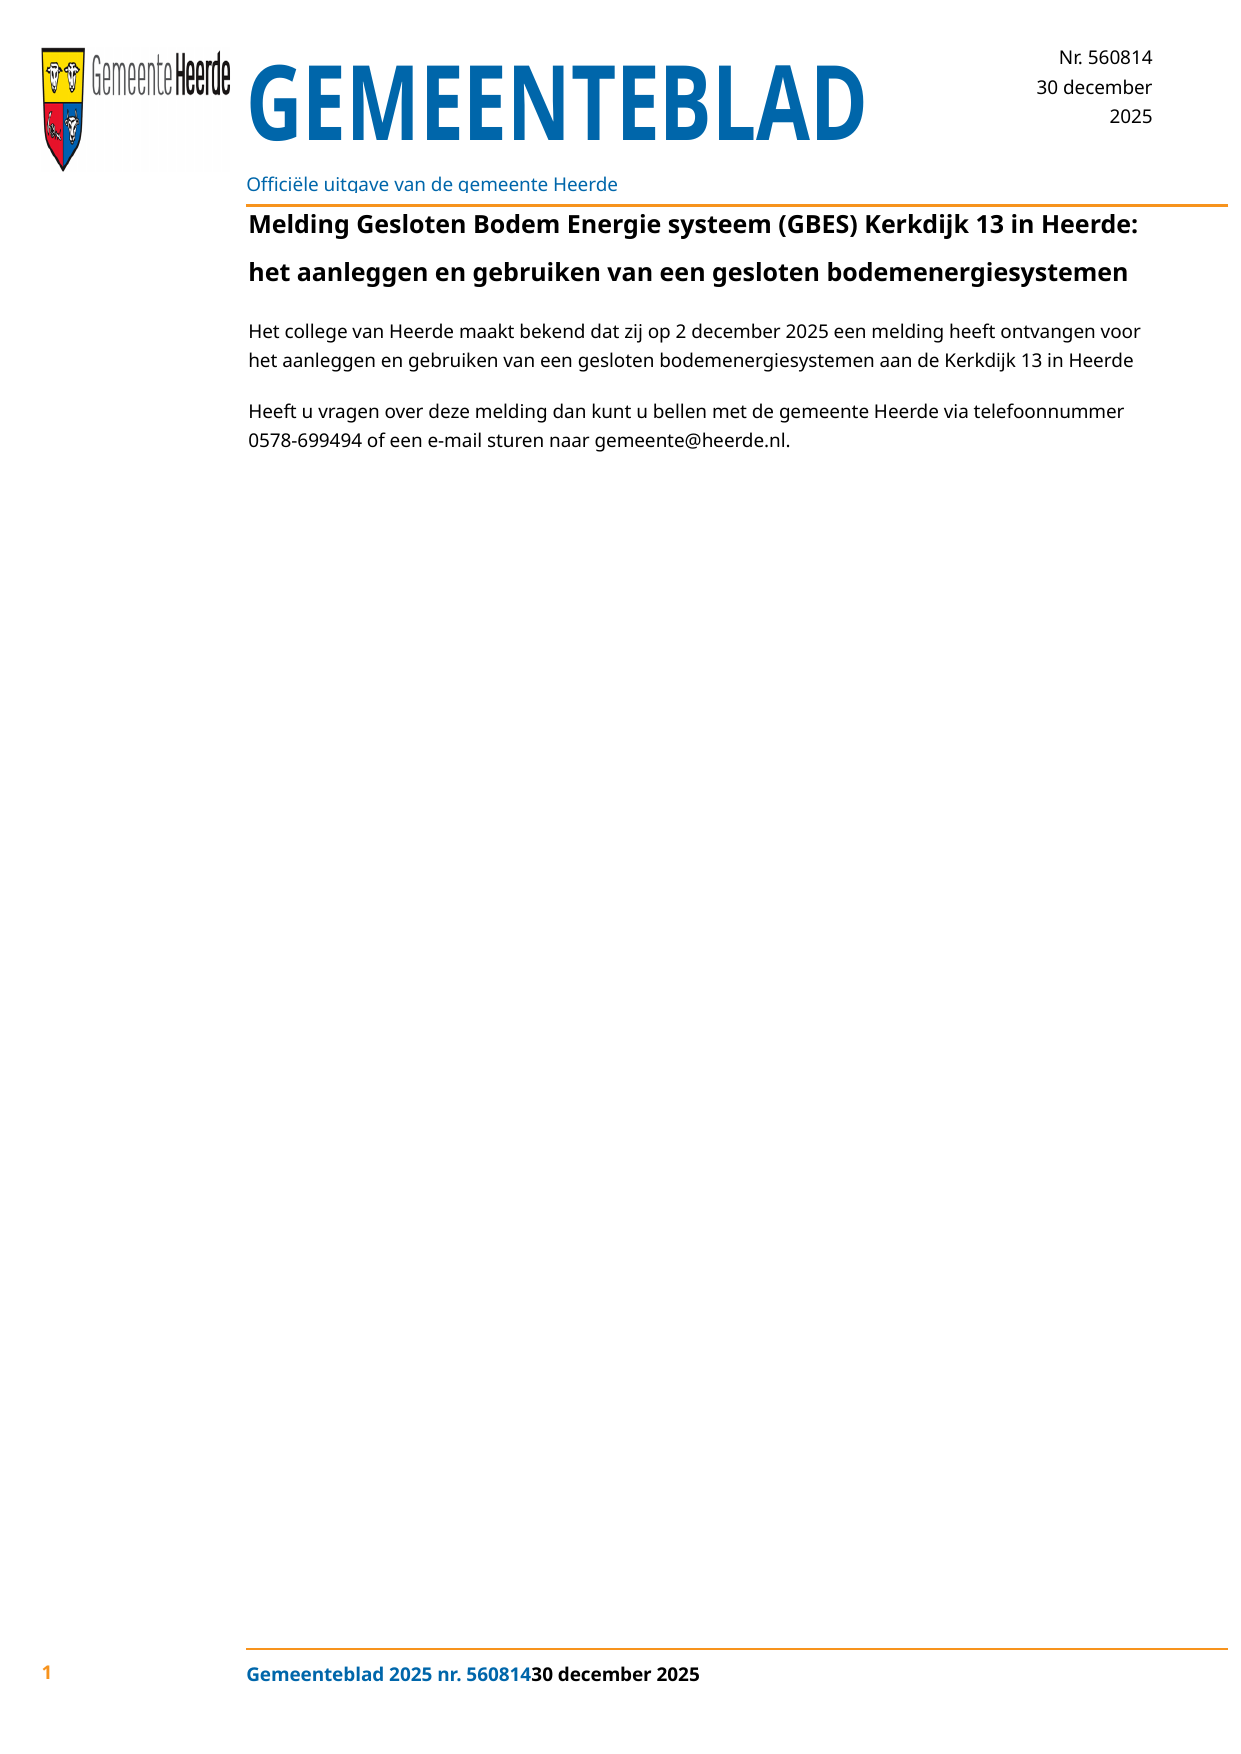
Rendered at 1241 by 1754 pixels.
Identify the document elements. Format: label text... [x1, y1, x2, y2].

text Melding Gesloten Bodem Energie systeem (GBES) Kerkdijk 13 in Heerde: het aanleggen en gebruiken van een gesloten bodemenergiesystemen [248, 207, 1152, 288]
text Het college van Heerde maakt bekend dat zij op 2 december 2025 een melding heeft ontvangen voor het aanleggen en gebruiken van een gesloten bodemenergiesystemen aan de Kerkdijk 13 in Heerde [248, 318, 1152, 373]
text Heeft u vragen over deze melding dan kunt u bellen met de gemeente Heerde via telefoonnummer 0578-699494 of een e-mail sturen naar gemeente@heerde.nl. [248, 398, 1152, 453]
picture [41, 47, 231, 172]
